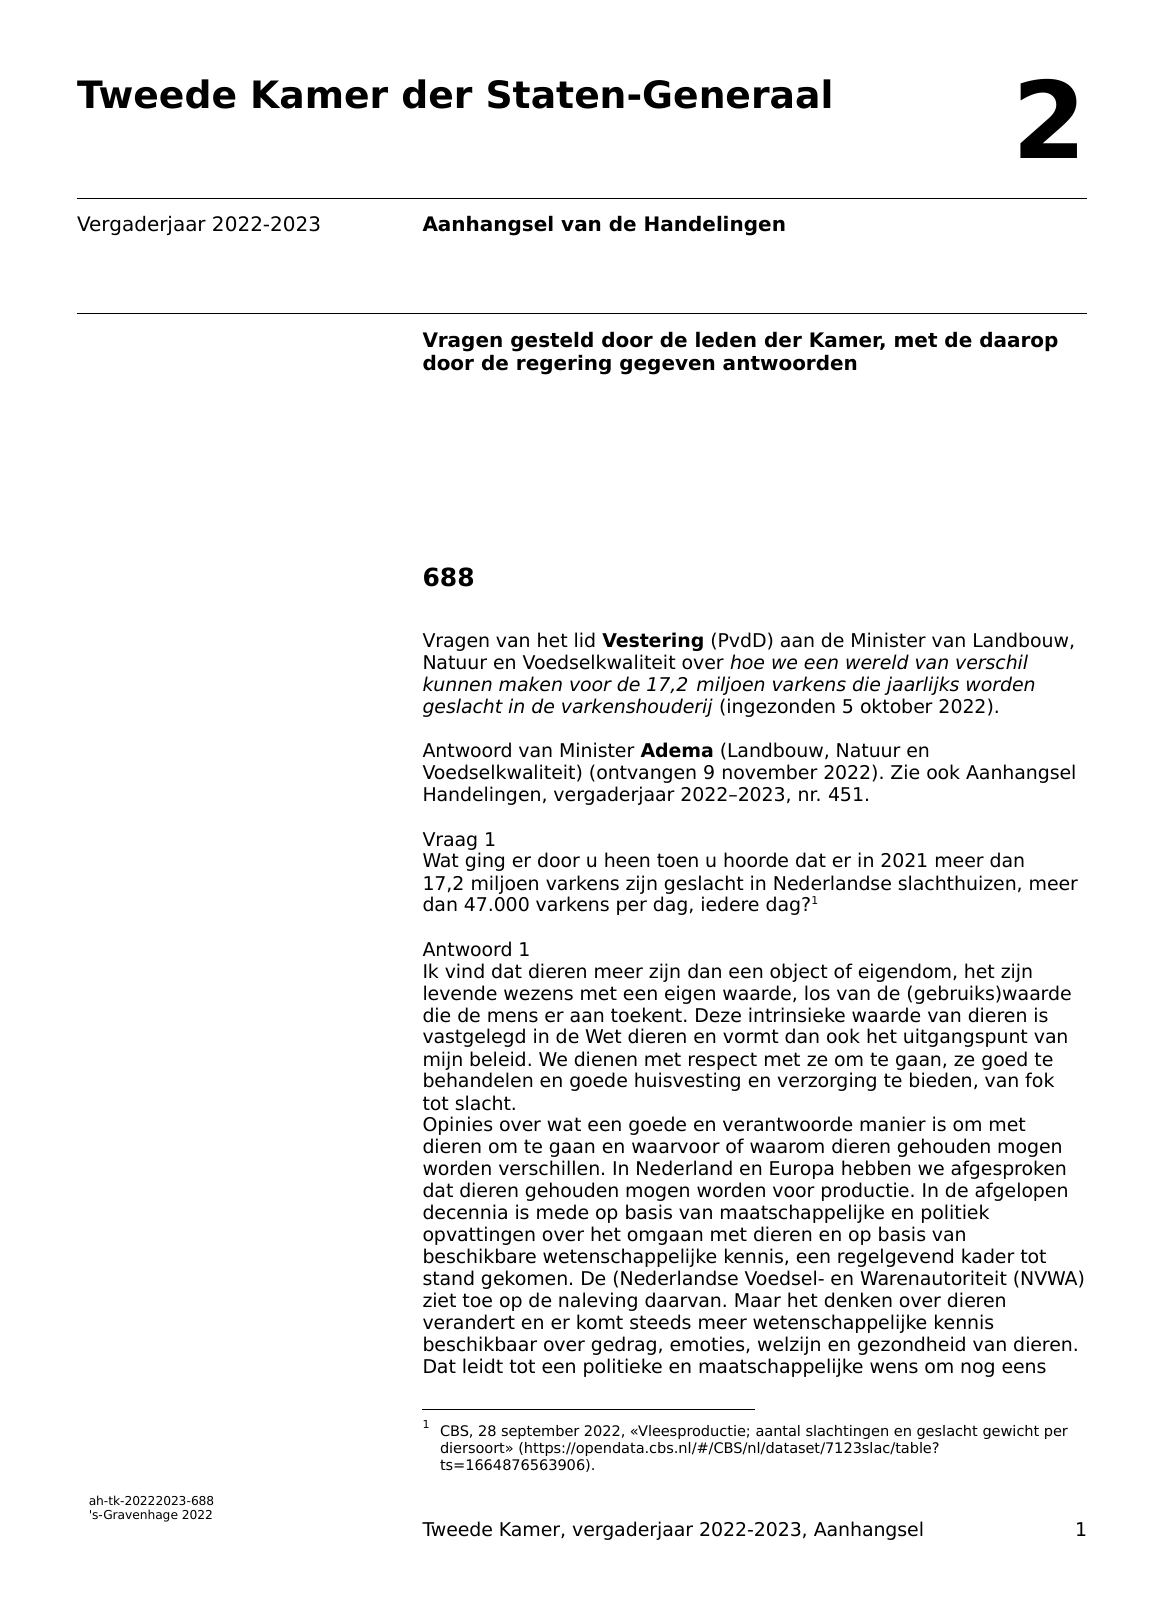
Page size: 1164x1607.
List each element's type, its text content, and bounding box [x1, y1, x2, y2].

text Ik vind dat dieren meer zijn dan een object of eigendom, het zijn levende wezens met een eigen waarde, los van de (gebruiks)waarde die de mens er aan toekent. Deze intrinsieke waarde van dieren is vastgelegd in de Wet dieren en vormt dan ook het uitgangspunt van mijn beleid. We dienen met respect met ze om te gaan, ze goed te behandelen en goede huisvesting en verzorging te bieden, van fok tot slacht. [422, 961, 1087, 1114]
text Antwoord van Minister Adema (Landbouw, Natuur en Voedselkwaliteit) (ontvangen 9 november 2022). Zie ook Aanhangsel Handelingen, vergaderjaar 2022–2023, nr. 451. [422, 740, 1087, 806]
text Vragen van het lid Vestering (PvdD) aan de Minister van Landbouw, Natuur en Voedselkwaliteit over hoe we een wereld van verschil kunnen maken voor de 17,2 miljoen varkens die jaarlijks worden geslacht in de varkenshouderij (ingezonden 5 oktober 2022). [422, 630, 1087, 718]
text Wat ging er door u heen toen u hoorde dat er in 2021 meer dan 17,2 miljoen varkens zijn geslacht in Nederlandse slachthuizen, meer dan 47.000 varkens per dag, iedere dag? [422, 850, 1087, 916]
table_cell Vergaderjaar 2022-2023 [77, 199, 422, 313]
table_cell Aanhangsel van de Handelingen [422, 199, 1087, 313]
text ah-tk-20222023-688 [88, 1494, 323, 1508]
table_cell Vragen gesteld door de leden der Kamer, met de daarop door de regering gegeven antwoorden [422, 314, 1087, 375]
text Opinies over wat een goede en verantwoorde manier is om met dieren om te gaan en waarvoor of waarom dieren gehouden mogen worden verschillen. In Nederland en Europa hebben we afgesproken dat dieren gehouden mogen worden voor productie. In de afgelopen decennia is mede op basis van maatschappelijke en politiek opvattingen over het omgaan met dieren en op basis van beschikbare wetenschappelijke kennis, een regelgevend kader tot stand gekomen. De (Nederlandse Voedsel- en Warenautoriteit (NVWA) ziet toe op de naleving daarvan. Maar het denken over dieren verandert en er komt steeds meer wetenschappelijke kennis beschikbaar over gedrag, emoties, welzijn en gezondheid van dieren. Dat leidt tot een politieke en maatschappelijke wens om nog eens [422, 1114, 1087, 1378]
table_cell [77, 314, 422, 375]
text Vraag 1 [422, 828, 1087, 850]
text CBS, 28 september 2022, «Vleesproductie; aantal slachtingen en geslacht gewicht per diersoort» (https://opendata.cbs.nl/#/CBS/nl/dataset/7123slac/table?ts=1664876563906). [422, 1418, 1087, 1474]
table_header Tweede Kamer der Staten-Generaal [77, 59, 886, 198]
text 688 [422, 563, 1087, 592]
text 's-Gravenhage 2022 [88, 1508, 323, 1522]
text Antwoord 1 [422, 938, 1087, 961]
table_header 2 [886, 59, 1087, 198]
